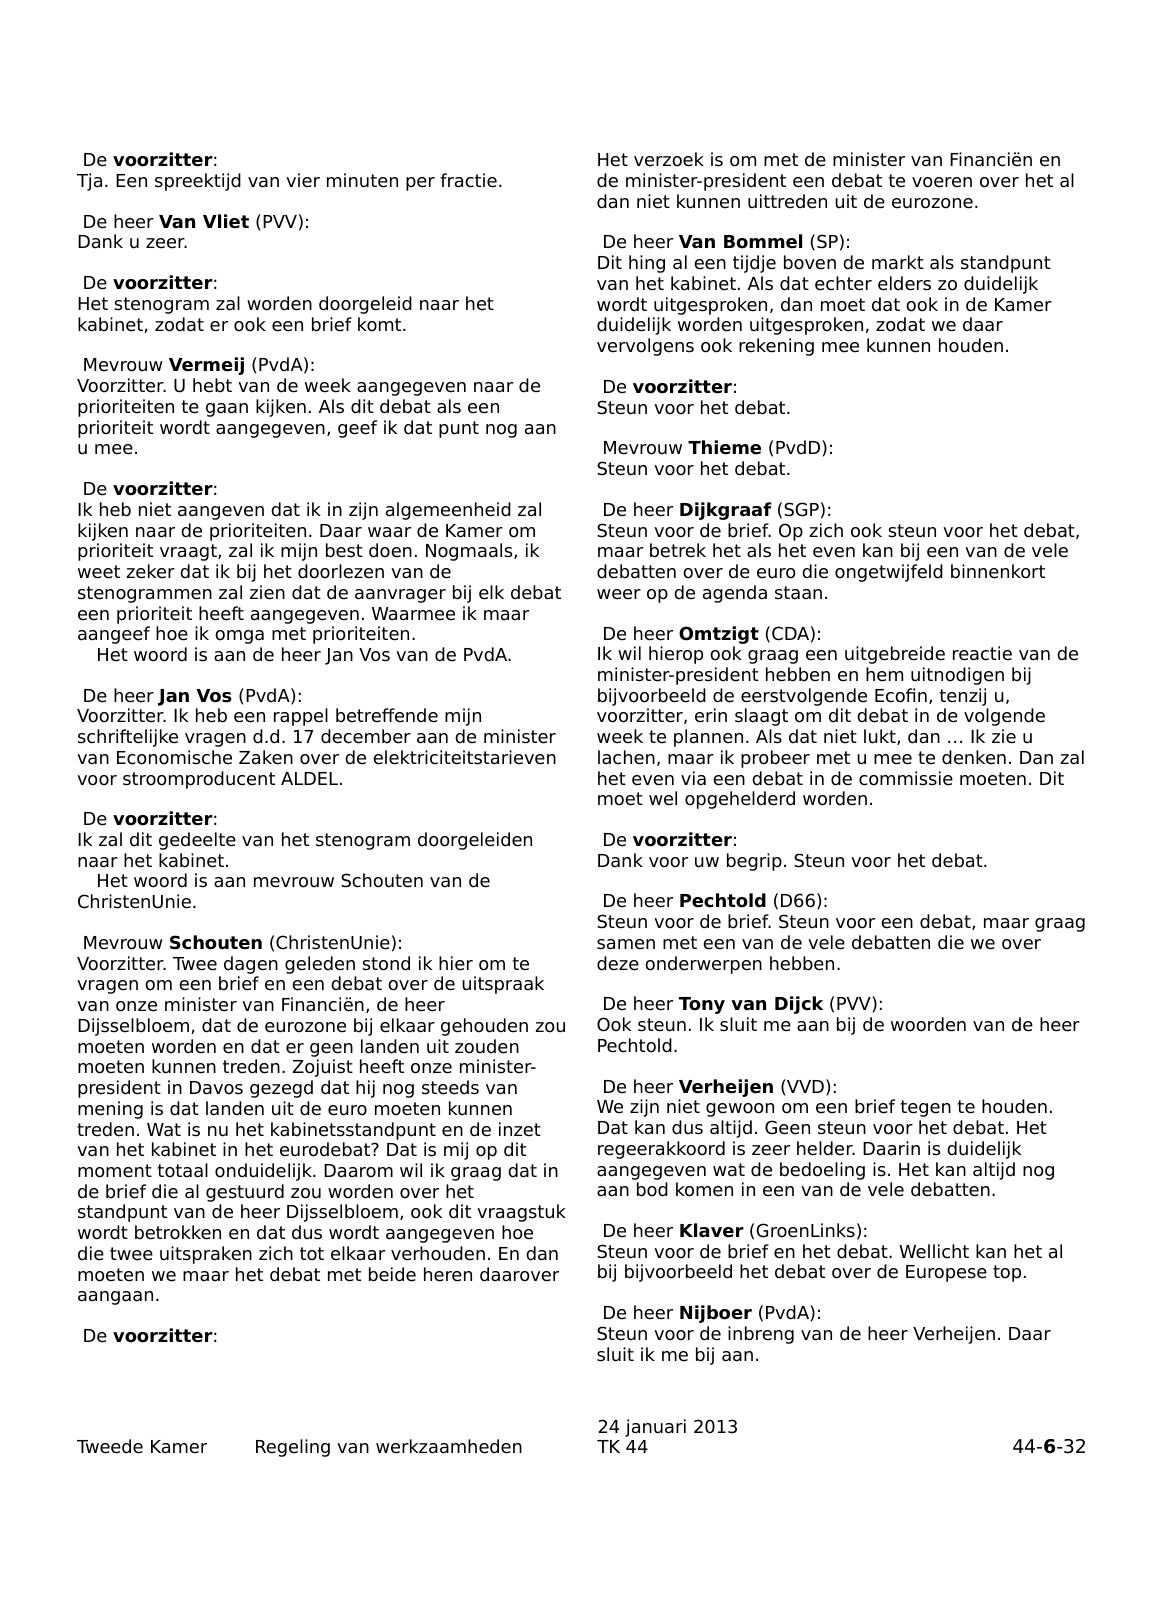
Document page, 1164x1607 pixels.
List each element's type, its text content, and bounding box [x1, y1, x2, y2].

text Tja. Een spreektijd van vier minuten per fractie. [77, 171, 567, 192]
text Dit hing al een tijdje boven de markt als standpunt van het kabinet. Als dat echter elders zo duidelijk wordt uitgesproken, dan moet dat ook in de Kamer duidelijk worden uitgesproken, zodat we daar vervolgens ook rekening mee kunnen houden. [596, 253, 1087, 357]
text Dank voor uw begrip. Steun voor het debat. [596, 851, 1087, 871]
text De heer Van Bommel (SP): [596, 232, 1087, 253]
text Mevrouw Thieme (PvdD): [596, 438, 1087, 459]
text Het woord is aan de heer Jan Vos van de PvdA. [77, 645, 567, 666]
text De heer Verheijen (VVD): [596, 1076, 1087, 1097]
text Steun voor het debat. [596, 397, 1087, 418]
text Voorzitter. Twee dagen geleden stond ik hier om te vragen om een brief en een debat over de uitspraak van onze minister van Financiën, de heer Dijsselbloem, dat de eurozone bij elkaar gehouden zou moeten worden en dat er geen landen uit zouden moeten kunnen treden. Zojuist heeft onze minister-president in Davos gezegd dat hij nog steeds van mening is dat landen uit de euro moeten kunnen treden. Wat is nu het kabinetsstandpunt en de inzet van het kabinet in het eurodebat? Dat is mij op dit moment totaal onduidelijk. Daarom wil ik graag dat in de brief die al gestuurd zou worden over het standpunt van de heer Dijsselbloem, ook dit vraagstuk wordt betrokken en dat dus wordt aangegeven hoe die twee uitspraken zich tot elkaar verhouden. En dan moeten we maar het debat met beide heren daarover aangaan. [77, 953, 567, 1306]
text Dank u zeer. [77, 232, 567, 253]
text Steun voor het debat. [596, 459, 1087, 480]
text De heer Pechtold (D66): [596, 891, 1087, 912]
text Voorzitter. U hebt van de week aangegeven naar de prioriteiten te gaan kijken. Als dit debat als een prioriteit wordt aangegeven, geef ik dat punt nog aan u mee. [77, 376, 567, 459]
text De heer Omtzigt (CDA): [596, 623, 1087, 644]
text De heer Nijboer (PvdA): [596, 1303, 1087, 1324]
text Steun voor de brief. Op zich ook steun voor het debat, maar betrek het als het even kan bij een van de vele debatten over de euro die ongetwijfeld binnenkort weer op de agenda staan. [596, 520, 1087, 603]
text Ook steun. Ik sluit me aan bij de woorden van de heer Pechtold. [596, 1015, 1087, 1056]
text Het woord is aan mevrouw Schouten van de ChristenUnie. [77, 871, 567, 913]
text We zijn niet gewoon om een brief tegen te houden. Dat kan dus altijd. Geen steun voor het debat. Het regeerakkoord is zeer helder. Daarin is duidelijk aangegeven wat de bedoeling is. Het kan altijd nog aan bod komen in een van de vele debatten. [596, 1097, 1087, 1201]
text Het verzoek is om met de minister van Financiën en de minister-president een debat te voeren over het al dan niet kunnen uittreden uit de eurozone. [596, 150, 1087, 212]
text De heer Dijkgraaf (SGP): [596, 500, 1087, 520]
text De heer Klaver (GroenLinks): [596, 1221, 1087, 1242]
text Steun voor de brief en het debat. Wellicht kan het al bij bijvoorbeeld het debat over de Europese top. [596, 1242, 1087, 1283]
text Ik wil hierop ook graag een uitgebreide reactie van de minister-president hebben en hem uitnodigen bij bijvoorbeeld de eerstvolgende Ecofin, tenzij u, voorzitter, erin slaagt om dit debat in de volgende week te plannen. Als dat niet lukt, dan … Ik zie u lachen, maar ik probeer met u mee te denken. Dan zal het even via een debat in de commissie moeten. Dit moet wel opgehelderd worden. [596, 644, 1087, 810]
text Steun voor de brief. Steun voor een debat, maar graag samen met een van de vele debatten die we over deze onderwerpen hebben. [596, 912, 1087, 974]
text Mevrouw Vermeij (PvdA): [77, 355, 567, 376]
text De voorzitter: [77, 479, 567, 500]
text De heer Van Vliet (PVV): [77, 212, 567, 232]
text Ik heb niet aangeven dat ik in zijn algemeenheid zal kijken naar de prioriteiten. Daar waar de Kamer om prioriteit vraagt, zal ik mijn best doen. Nogmaals, ik weet zeker dat ik bij het doorlezen van de stenogrammen zal zien dat de aanvrager bij elk debat een prioriteit heeft aangegeven. Waarmee ik maar aangeef hoe ik omga met prioriteiten. [77, 500, 567, 645]
text De voorzitter: [596, 377, 1087, 397]
text Voorzitter. Ik heb een rappel betreffende mijn schriftelijke vragen d.d. 17 december aan de minister van Economische Zaken over de elektriciteitstarieven voor stroomproducent ALDEL. [77, 706, 567, 789]
text De voorzitter: [77, 1326, 567, 1347]
text Het stenogram zal worden doorgeleid naar het kabinet, zodat er ook een brief komt. [77, 294, 567, 335]
text Ik zal dit gedeelte van het stenogram doorgeleiden naar het kabinet. [77, 830, 567, 871]
text Mevrouw Schouten (ChristenUnie): [77, 933, 567, 953]
text De voorzitter: [596, 830, 1087, 851]
text De voorzitter: [77, 273, 567, 294]
text De heer Jan Vos (PvdA): [77, 686, 567, 706]
text De voorzitter: [77, 809, 567, 830]
text De heer Tony van Dijck (PVV): [596, 994, 1087, 1015]
text De voorzitter: [77, 150, 567, 171]
text Steun voor de inbreng van de heer Verheijen. Daar sluit ik me bij aan. [596, 1324, 1087, 1365]
